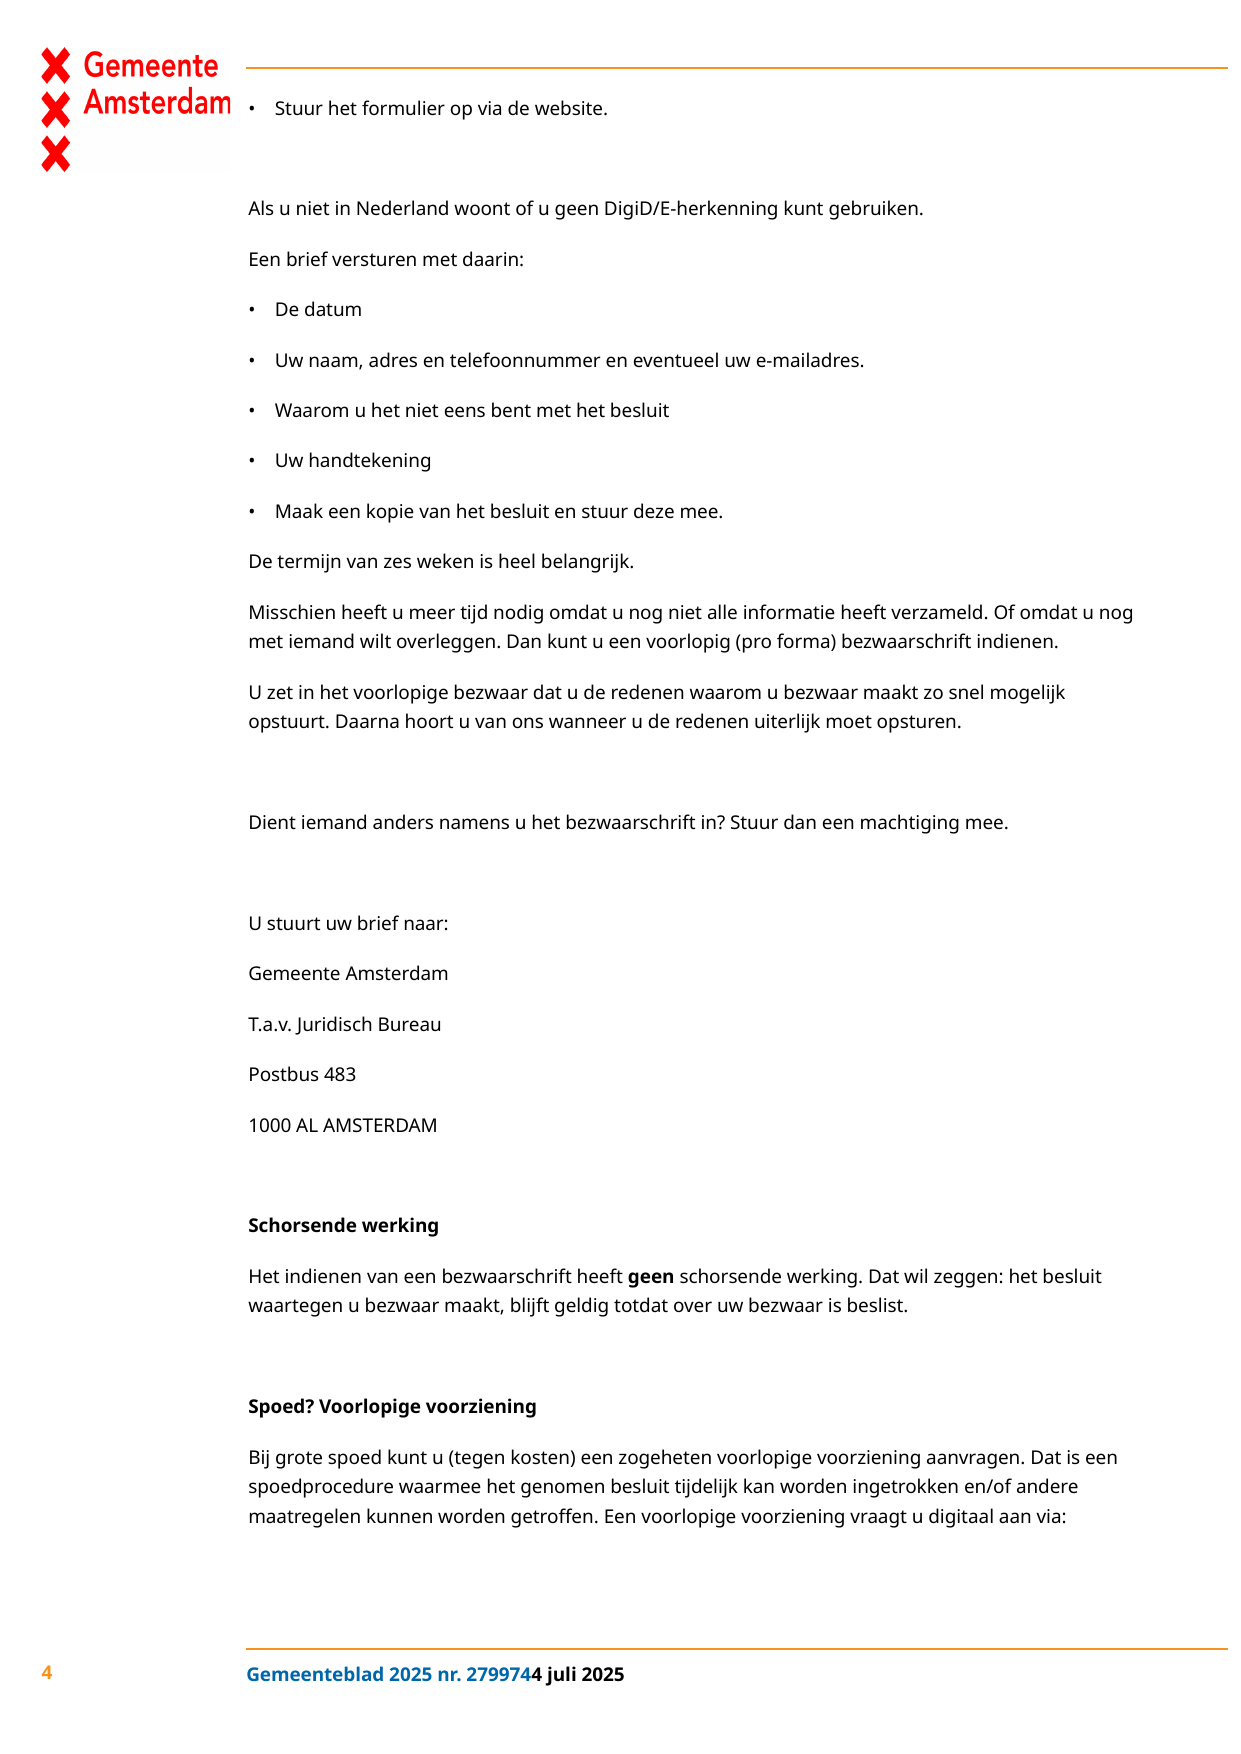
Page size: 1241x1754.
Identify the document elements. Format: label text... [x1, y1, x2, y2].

text Gemeente Amsterdam [248, 961, 1152, 986]
text • Uw naam, adres en telefoonnummer en eventueel uw e-mailadres. [248, 347, 1152, 373]
text De termijn van zes weken is heel belangrijk. [248, 548, 1152, 574]
text • Maak een kopie van het besluit en stuur deze mee. [248, 498, 1152, 524]
text 1000 AL AMSTERDAM [248, 1112, 1152, 1138]
text T.a.v. Juridisch Bureau [248, 1011, 1152, 1037]
text Spoed? Voorlopige voorziening [248, 1393, 1152, 1419]
text Schorsende werking [248, 1213, 1152, 1238]
text • Stuur het formulier op via de website. [248, 95, 1152, 121]
text Bij grote spoed kunt u (tegen kosten) een zogeheten voorlopige voorziening aanvragen. Dat is een spoedprocedure waarmee het genomen besluit tijdelijk kan worden ingetrokken en/of andere maatregelen kunnen worden getroffen. Een voorlopige voorziening vraagt u digitaal aan via: [248, 1444, 1152, 1529]
text Het indienen van een bezwaarschrift heeft geen schorsende werking. Dat wil zeggen: het besluit waartegen u bezwaar maakt, blijft geldig totdat over uw bezwaar is beslist. [248, 1263, 1152, 1318]
text U zet in het voorlopige bezwaar dat u de redenen waarom u bezwaar maakt zo snel mogelijk opstuurt. Daarna hoort u van ons wanneer u de redenen uiterlijk moet opsturen. [248, 679, 1152, 734]
text Postbus 483 [248, 1061, 1152, 1087]
text U stuurt uw brief naar: [248, 910, 1152, 936]
text • Waarom u het niet eens bent met het besluit [248, 397, 1152, 423]
picture [41, 47, 231, 172]
text Misschien heeft u meer tijd nodig omdat u nog niet alle informatie heeft verzameld. Of omdat u nog met iemand wilt overleggen. Dan kunt u een voorlopig (pro forma) bezwaarschrift indienen. [248, 599, 1152, 654]
text • Uw handtekening [248, 448, 1152, 473]
text • De datum [248, 296, 1152, 322]
text Dient iemand anders namens u het bezwaarschrift in? Stuur dan een machtiging mee. [248, 809, 1152, 835]
text Een brief versturen met daarin: [248, 246, 1152, 272]
text Als u niet in Nederland woont of u geen DigiD/E-herkenning kunt gebruiken. [248, 196, 1152, 221]
